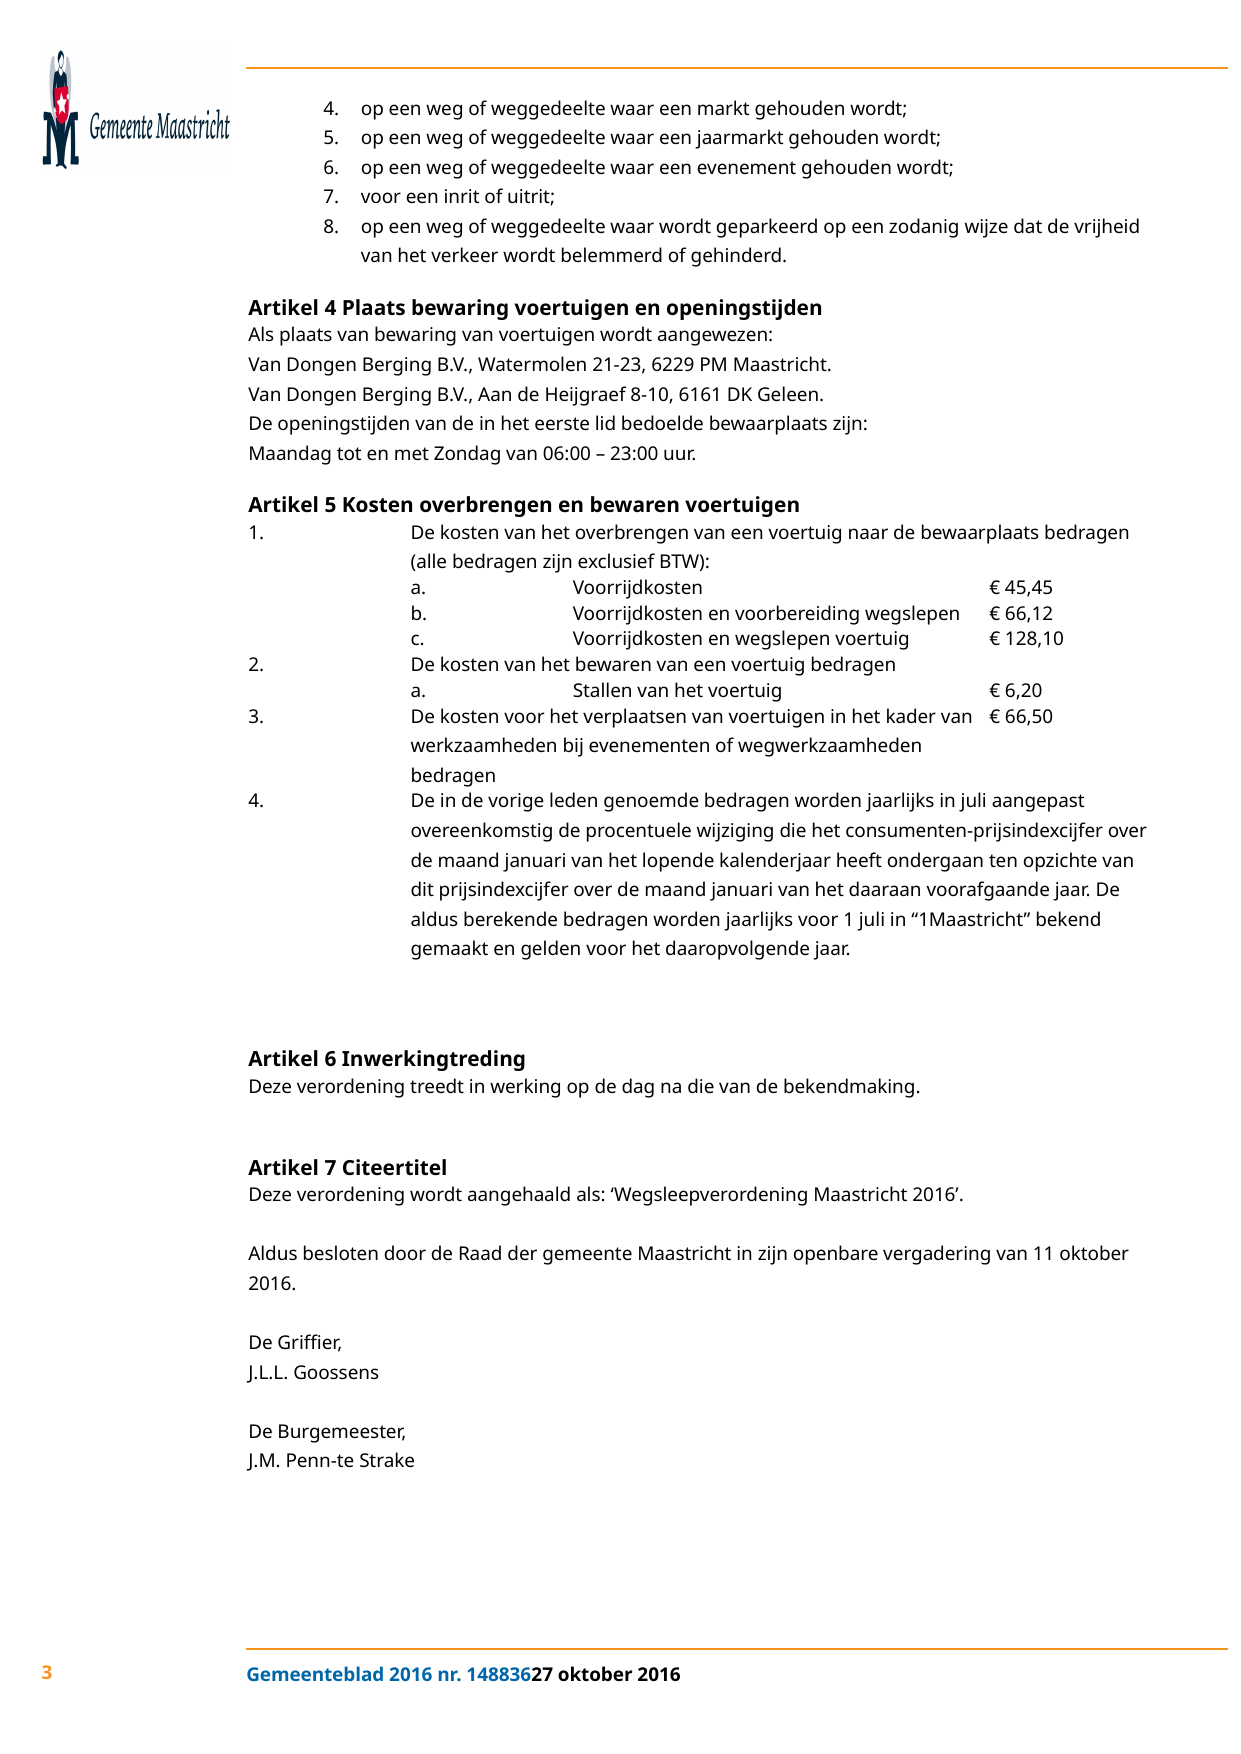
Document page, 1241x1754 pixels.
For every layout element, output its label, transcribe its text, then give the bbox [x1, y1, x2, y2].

text J.M. Penn-te Strake [248, 1448, 1152, 1473]
list voor een inrit of uitrit; [323, 183, 1152, 209]
table_cell € 45,45 [989, 574, 1152, 600]
table_cell 3. [248, 703, 410, 788]
table_cell [248, 574, 410, 600]
text De openingstijden van de in het eerste lid bedoelde bewaarplaats zijn: [248, 410, 1152, 436]
table_cell c. [410, 626, 573, 651]
table_cell € 66,12 [989, 600, 1152, 626]
list op een weg of weggedeelte waar een markt gehouden wordt; [323, 95, 1152, 121]
table_cell € 66,50 [989, 703, 1152, 788]
list op een weg of weggedeelte waar een evenement gehouden wordt; [323, 154, 1152, 180]
text Artikel 4 Plaats bewaring voertuigen en openingstijden [248, 293, 1152, 322]
text De Griffier, [248, 1329, 1152, 1355]
picture [41, 47, 231, 172]
text Van Dongen Berging B.V., Aan de Heijgraef 8-10, 6161 DK Geleen. [248, 381, 1152, 406]
text Deze verordening treedt in werking op de dag na die van de bekendmaking. [248, 1073, 1152, 1099]
table_cell Stallen van het voertuig [573, 677, 989, 703]
table_cell € 6,20 [989, 677, 1152, 703]
table_cell € 128,10 [989, 626, 1152, 651]
text Artikel 7 Citeertitel [248, 1153, 1152, 1181]
text Deze verordening wordt aangehaald als: ‘Wegsleepverordening Maastricht 2016’. [248, 1181, 1152, 1207]
table_cell [248, 600, 410, 626]
table_cell a. [410, 677, 573, 703]
text De Burgemeester, [248, 1418, 1152, 1444]
list op een weg of weggedeelte waar wordt geparkeerd op een zodanig wijze dat de vrijheid van het verkeer wordt belemmerd of gehinderd. [323, 213, 1152, 268]
text J.L.L. Goossens [248, 1359, 1152, 1385]
table_cell De kosten van het bewaren van een voertuig bedragen [410, 651, 989, 677]
table_cell De in de vorige leden genoemde bedragen worden jaarlijks in juli aangepast overeenkomstig de procentuele wijziging die het consumenten-prijsindexcijfer over de maand januari van het lopende kalenderjaar heeft ondergaan ten opzichte van dit prijsindexcijfer over de maand januari van het daaraan voorafgaande jaar. De aldus berekende bedragen worden jaarlijks voor 1 juli in “1Maastricht” bekend gemaakt en gelden voor het daaropvolgende jaar. [410, 788, 1152, 991]
list op een weg of weggedeelte waar een jaarmarkt gehouden wordt; [323, 124, 1152, 150]
text Artikel 5 Kosten overbrengen en bewaren voertuigen [248, 490, 1152, 519]
text Aldus besloten door de Raad der gemeente Maastricht in zijn openbare vergadering van 11 oktober 2016. [248, 1241, 1152, 1296]
table_cell [248, 677, 410, 703]
text Maandag tot en met Zondag van 06:00 – 23:00 uur. [248, 440, 1152, 466]
table_cell 2. [248, 651, 410, 677]
table_header 1. [248, 519, 410, 574]
table_cell 4. [248, 788, 410, 991]
text Van Dongen Berging B.V., Watermolen 21-23, 6229 PM Maastricht. [248, 351, 1152, 377]
text Als plaats van bewaring van voertuigen wordt aangewezen: [248, 322, 1152, 347]
text Artikel 6 Inwerkingtreding [248, 1044, 1152, 1073]
table_header De kosten van het overbrengen van een voertuig naar de bewaarplaats bedragen (alle bedragen zijn exclusief BTW): [410, 519, 1152, 574]
table_cell [989, 651, 1152, 677]
table_cell a. [410, 574, 573, 600]
table_cell Voorrijdkosten [573, 574, 989, 600]
table_cell Voorrijdkosten en voorbereiding wegslepen [573, 600, 989, 626]
table_cell b. [410, 600, 573, 626]
table_cell [248, 626, 410, 651]
table_cell De kosten voor het verplaatsen van voertuigen in het kader van werkzaamheden bij evenementen of wegwerkzaamheden bedragen [410, 703, 989, 788]
table_cell Voorrijdkosten en wegslepen voertuig [573, 626, 989, 651]
